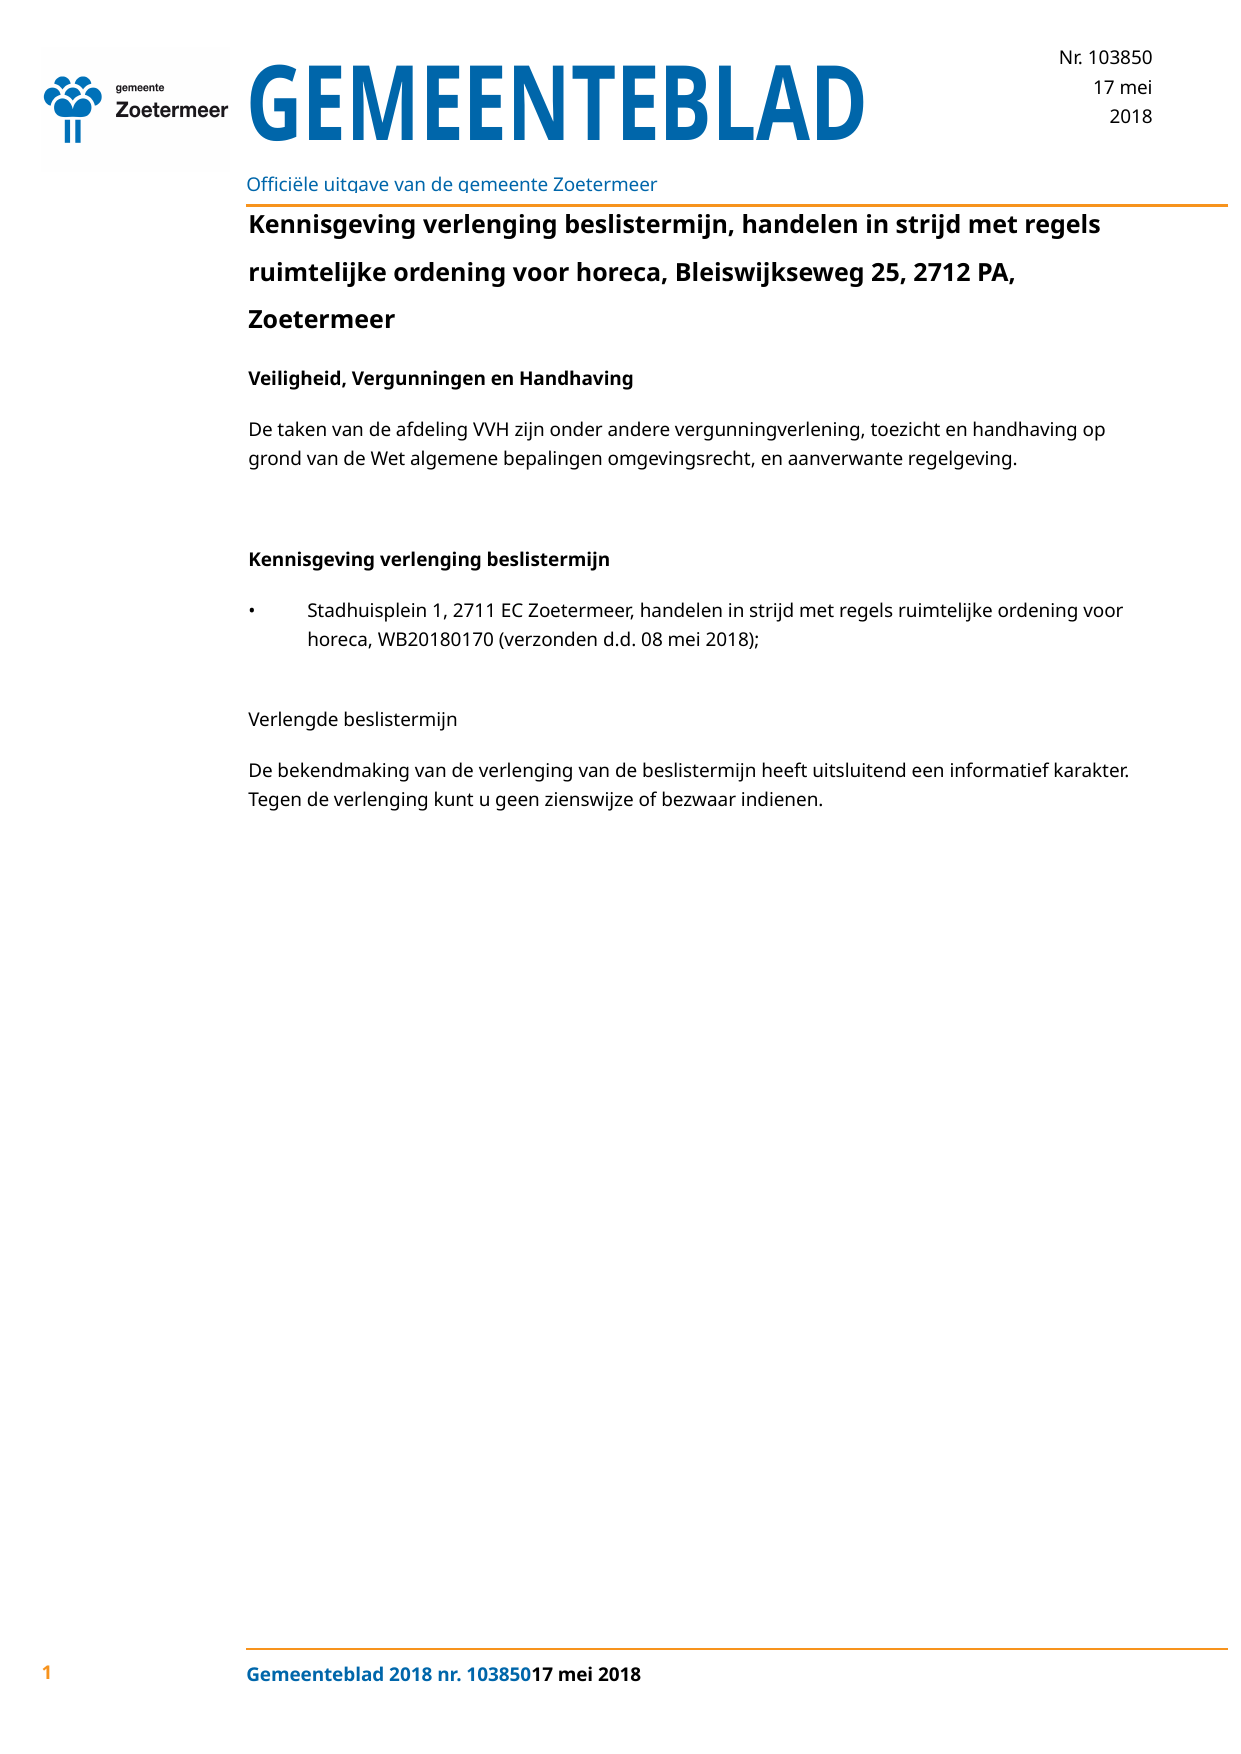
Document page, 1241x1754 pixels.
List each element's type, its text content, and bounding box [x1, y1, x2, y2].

list Stadhuisplein 1, 2711 EC Zoetermeer, handelen in strijd met regels ruimtelijke ordening voor horeca, WB20180170 (verzonden d.d. 08 mei 2018); [248, 597, 1152, 652]
picture [41, 47, 231, 172]
text De taken van de afdeling VVH zijn onder andere vergunningverlening, toezicht en handhaving op grond van de Wet algemene bepalingen omgevingsrecht, en aanverwante regelgeving. [248, 416, 1152, 471]
text Kennisgeving verlenging beslistermijn, handelen in strijd met regels ruimtelijke ordening voor horeca, Bleiswijkseweg 25, 2712 PA, Zoetermeer [248, 207, 1152, 336]
text Kennisgeving verlenging beslistermijn [248, 546, 1152, 572]
text Veiligheid, Vergunningen en Handhaving [248, 366, 1152, 391]
text Verlengde beslistermijn [248, 706, 1152, 732]
text De bekendmaking van de verlenging van de beslistermijn heeft uitsluitend een informatief karakter. Tegen de verlenging kunt u geen zienswijze of bezwaar indienen. [248, 757, 1152, 812]
